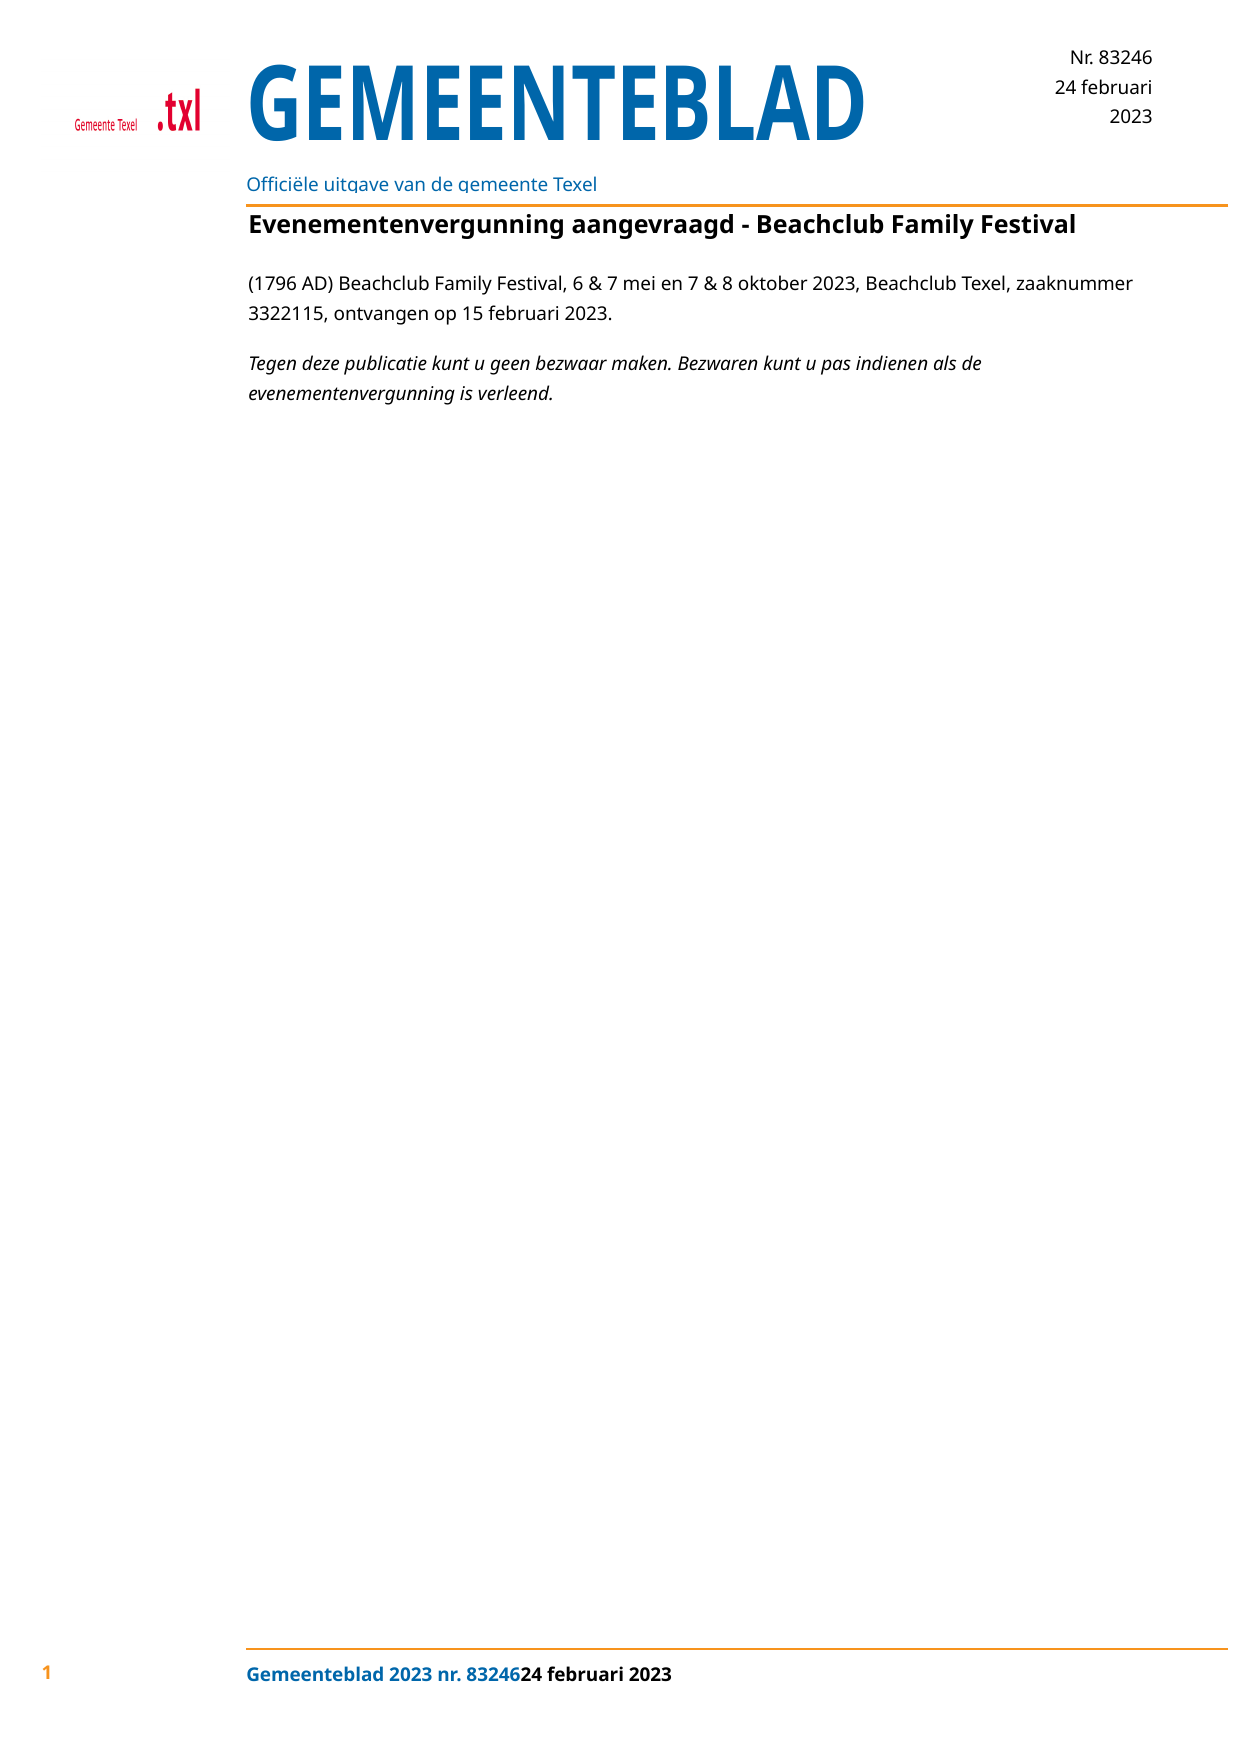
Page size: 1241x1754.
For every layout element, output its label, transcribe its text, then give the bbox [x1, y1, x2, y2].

picture [41, 47, 231, 172]
text (1796 AD) Beachclub Family Festival, 6 & 7 mei en 7 & 8 oktober 2023, Beachclub Texel, zaaknummer 3322115, ontvangen op 15 februari 2023. [248, 270, 1152, 326]
text Evenementenvergunning aangevraagd - Beachclub Family Festival [248, 207, 1152, 241]
text Tegen deze publicatie kunt u geen bezwaar maken. Bezwaren kunt u pas indienen als de evenementenvergunning is verleend. [248, 350, 1152, 406]
